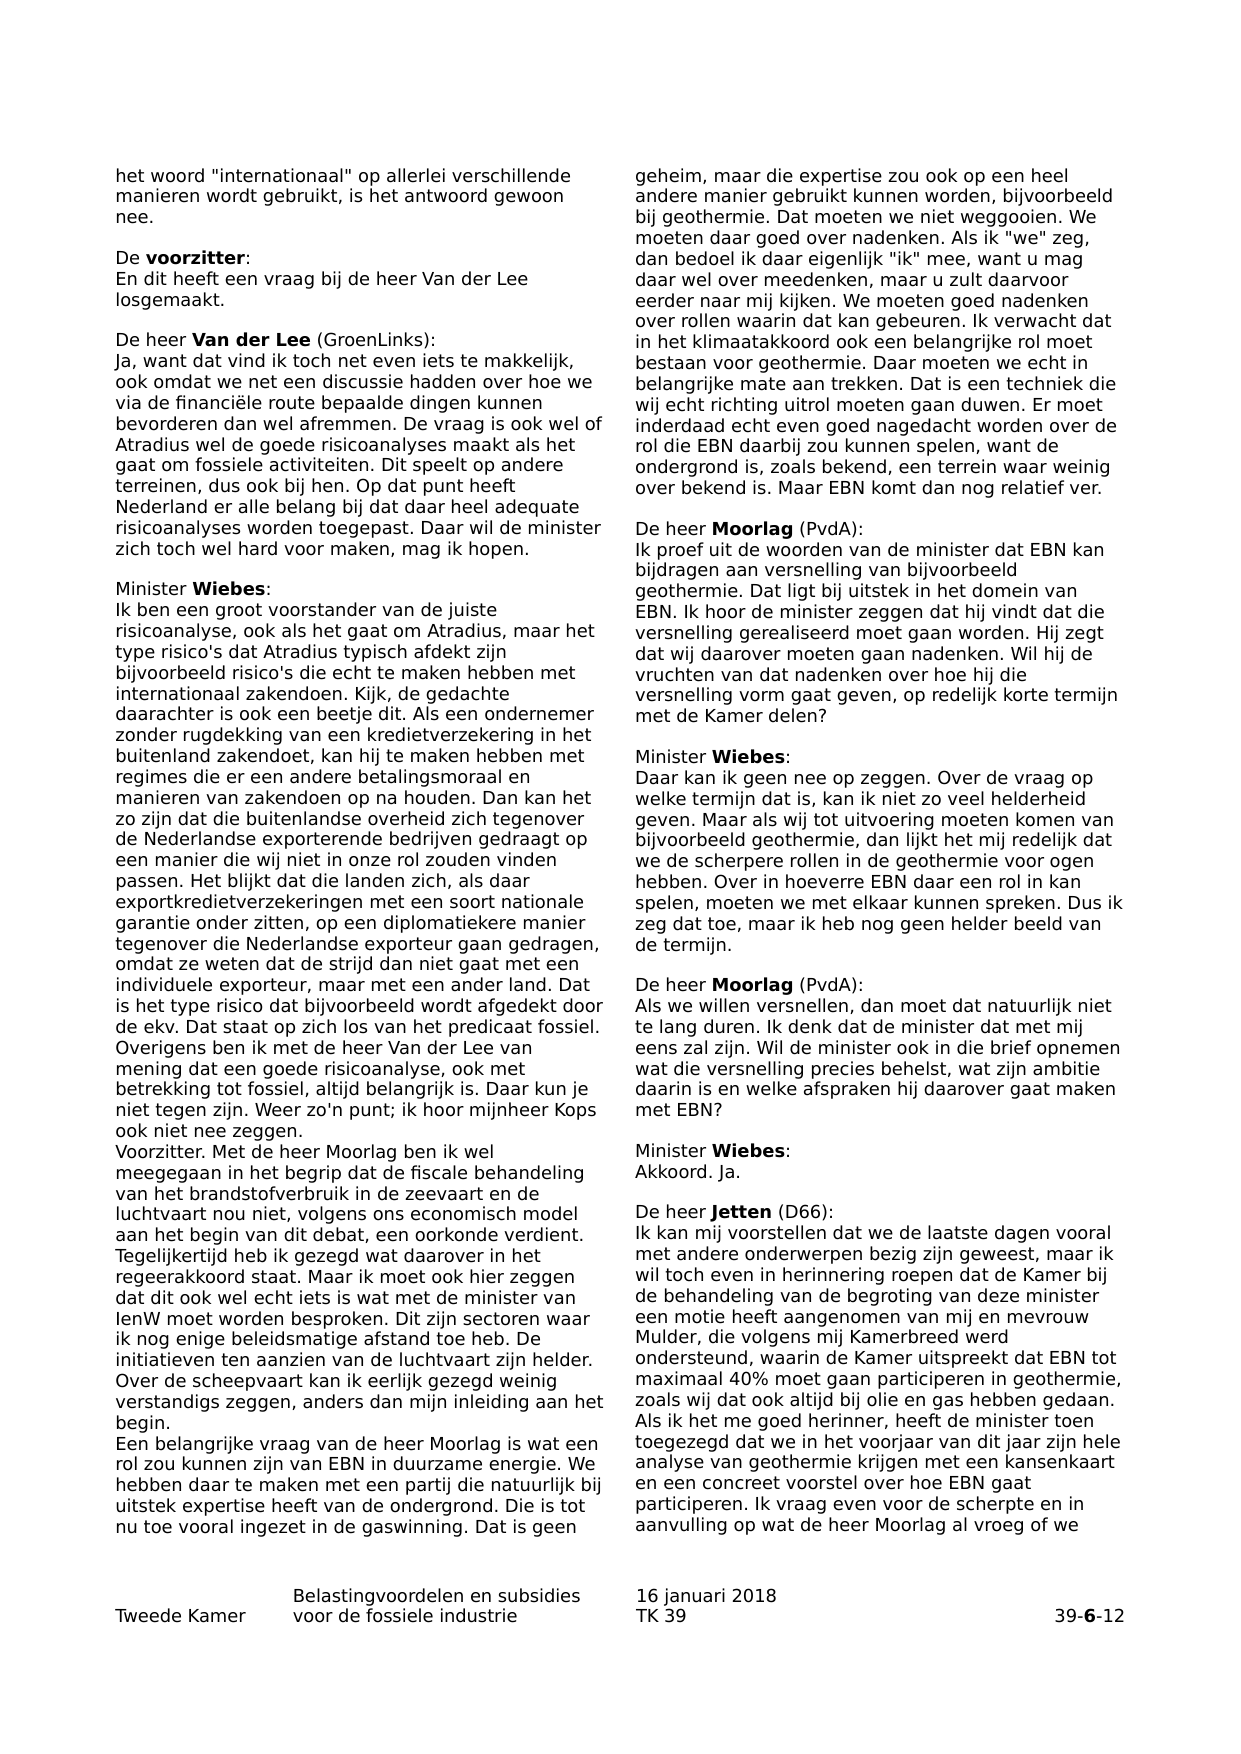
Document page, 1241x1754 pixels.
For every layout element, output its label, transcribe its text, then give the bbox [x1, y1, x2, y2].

text Als we willen versnellen, dan moet dat natuurlijk niet te lang duren. Ik denk dat de minister dat met mij eens zal zijn. Wil de minister ook in die brief opnemen wat die versnelling precies behelst, wat zijn ambitie daarin is en welke afspraken hij daarover gaat maken met EBN? [635, 996, 1125, 1121]
text De heer Van der Lee (GroenLinks): [115, 330, 605, 351]
text Voorzitter. Met de heer Moorlag ben ik wel meegegaan in het begrip dat de fiscale behandeling van het brandstofverbruik in de zeevaart en de luchtvaart nou niet, volgens ons economisch model aan het begin van dit debat, een oorkonde verdient. Tegelijkertijd heb ik gezegd wat daarover in het regeerakkoord staat. Maar ik moet ook hier zeggen dat dit ook wel echt iets is wat met de minister van IenW moet worden besproken. Dit zijn sectoren waar ik nog enige beleidsmatige afstand toe heb. De initiatieven ten aanzien van de luchtvaart zijn helder. Over de scheepvaart kan ik eerlijk gezegd weinig verstandigs zeggen, anders dan mijn inleiding aan het begin. [115, 1142, 605, 1433]
text De heer Moorlag (PvdA): [635, 519, 1125, 539]
text Ik kan mij voorstellen dat we de laatste dagen vooral met andere onderwerpen bezig zijn geweest, maar ik wil toch even in herinnering roepen dat de Kamer bij de behandeling van de begroting van deze minister een motie heeft aangenomen van mij en mevrouw Mulder, die volgens mij Kamerbreed werd ondersteund, waarin de Kamer uitspreekt dat EBN tot maximaal 40% moet gaan participeren in geothermie, zoals wij dat ook altijd bij olie en gas hebben gedaan. Als ik het me goed herinner, heeft de minister toen toegezegd dat we in het voorjaar van dit jaar zijn hele analyse van geothermie krijgen met een kansenkaart en een concreet voorstel over hoe EBN gaat participeren. Ik vraag even voor de scherpte en in aanvulling op wat de heer Moorlag al vroeg of we [635, 1223, 1125, 1536]
text Ja, want dat vind ik toch net even iets te makkelijk, ook omdat we net een discussie hadden over hoe we via de financiële route bepaalde dingen kunnen bevorderen dan wel afremmen. De vraag is ook wel of Atradius wel de goede risicoanalyses maakt als het gaat om fossiele activiteiten. Dit speelt op andere terreinen, dus ook bij hen. Op dat punt heeft Nederland er alle belang bij dat daar heel adequate risicoanalyses worden toegepast. Daar wil de minister zich toch wel hard voor maken, mag ik hopen. [115, 351, 605, 559]
text Ik ben een groot voorstander van de juiste risicoanalyse, ook als het gaat om Atradius, maar het type risico's dat Atradius typisch afdekt zijn bijvoorbeeld risico's die echt te maken hebben met internationaal zakendoen. Kijk, de gedachte daarachter is ook een beetje dit. Als een ondernemer zonder rugdekking van een kredietverzekering in het buitenland zakendoet, kan hij te maken hebben met regimes die er een andere betalingsmoraal en manieren van zakendoen op na houden. Dan kan het zo zijn dat die buitenlandse overheid zich tegenover de Nederlandse exporterende bedrijven gedraagt op een manier die wij niet in onze rol zouden vinden passen. Het blijkt dat die landen zich, als daar exportkredietverzekeringen met een soort nationale garantie onder zitten, op een diplomatiekere manier tegenover die Nederlandse exporteur gaan gedragen, omdat ze weten dat de strijd dan niet gaat met een individuele exporteur, maar met een ander land. Dat is het type risico dat bijvoorbeeld wordt afgedekt door de ekv. Dat staat op zich los van het predicaat fossiel. Overigens ben ik met de heer Van der Lee van mening dat een goede risicoanalyse, ook met betrekking tot fossiel, altijd belangrijk is. Daar kun je niet tegen zijn. Weer zo'n punt; ik hoor mijnheer Kops ook niet nee zeggen. [115, 600, 605, 1142]
text het woord "internationaal" op allerlei verschillende manieren wordt gebruikt, is het antwoord gewoon nee. [115, 165, 605, 228]
text Ik proef uit de woorden van de minister dat EBN kan bijdragen aan versnelling van bijvoorbeeld geothermie. Dat ligt bij uitstek in het domein van EBN. Ik hoor de minister zeggen dat hij vindt dat die versnelling gerealiseerd moet gaan worden. Hij zegt dat wij daarover moeten gaan nadenken. Wil hij de vruchten van dat nadenken over hoe hij die versnelling vorm gaat geven, op redelijk korte termijn met de Kamer delen? [635, 539, 1125, 727]
text Een belangrijke vraag van de heer Moorlag is wat een rol zou kunnen zijn van EBN in duurzame energie. We hebben daar te maken met een partij die natuurlijk bij uitstek expertise heeft van de ondergrond. Die is tot nu toe vooral ingezet in de gaswinning. Dat is geen [115, 1433, 605, 1537]
text De heer Jetten (D66): [635, 1202, 1125, 1223]
text Daar kan ik geen nee op zeggen. Over de vraag op welke termijn dat is, kan ik niet zo veel helderheid geven. Maar als wij tot uitvoering moeten komen van bijvoorbeeld geothermie, dan lijkt het mij redelijk dat we de scherpere rollen in de geothermie voor ogen hebben. Over in hoeverre EBN daar een rol in kan spelen, moeten we met elkaar kunnen spreken. Dus ik zeg dat toe, maar ik heb nog geen helder beeld van de termijn. [635, 768, 1125, 955]
text Minister Wiebes: [115, 579, 605, 600]
text En dit heeft een vraag bij de heer Van der Lee losgemaakt. [115, 268, 605, 310]
text De heer Moorlag (PvdA): [635, 975, 1125, 996]
text geheim, maar die expertise zou ook op een heel andere manier gebruikt kunnen worden, bijvoorbeeld bij geothermie. Dat moeten we niet weggooien. We moeten daar goed over nadenken. Als ik "we" zeg, dan bedoel ik daar eigenlijk "ik" mee, want u mag daar wel over meedenken, maar u zult daarvoor eerder naar mij kijken. We moeten goed nadenken over rollen waarin dat kan gebeuren. Ik verwacht dat in het klimaatakkoord ook een belangrijke rol moet bestaan voor geothermie. Daar moeten we echt in belangrijke mate aan trekken. Dat is een techniek die wij echt richting uitrol moeten gaan duwen. Er moet inderdaad echt even goed nagedacht worden over de rol die EBN daarbij zou kunnen spelen, want de ondergrond is, zoals bekend, een terrein waar weinig over bekend is. Maar EBN komt dan nog relatief ver. [635, 165, 1125, 499]
text Minister Wiebes: [635, 1141, 1125, 1162]
text De voorzitter: [115, 248, 605, 268]
text Akkoord. Ja. [635, 1162, 1125, 1182]
text Minister Wiebes: [635, 747, 1125, 768]
